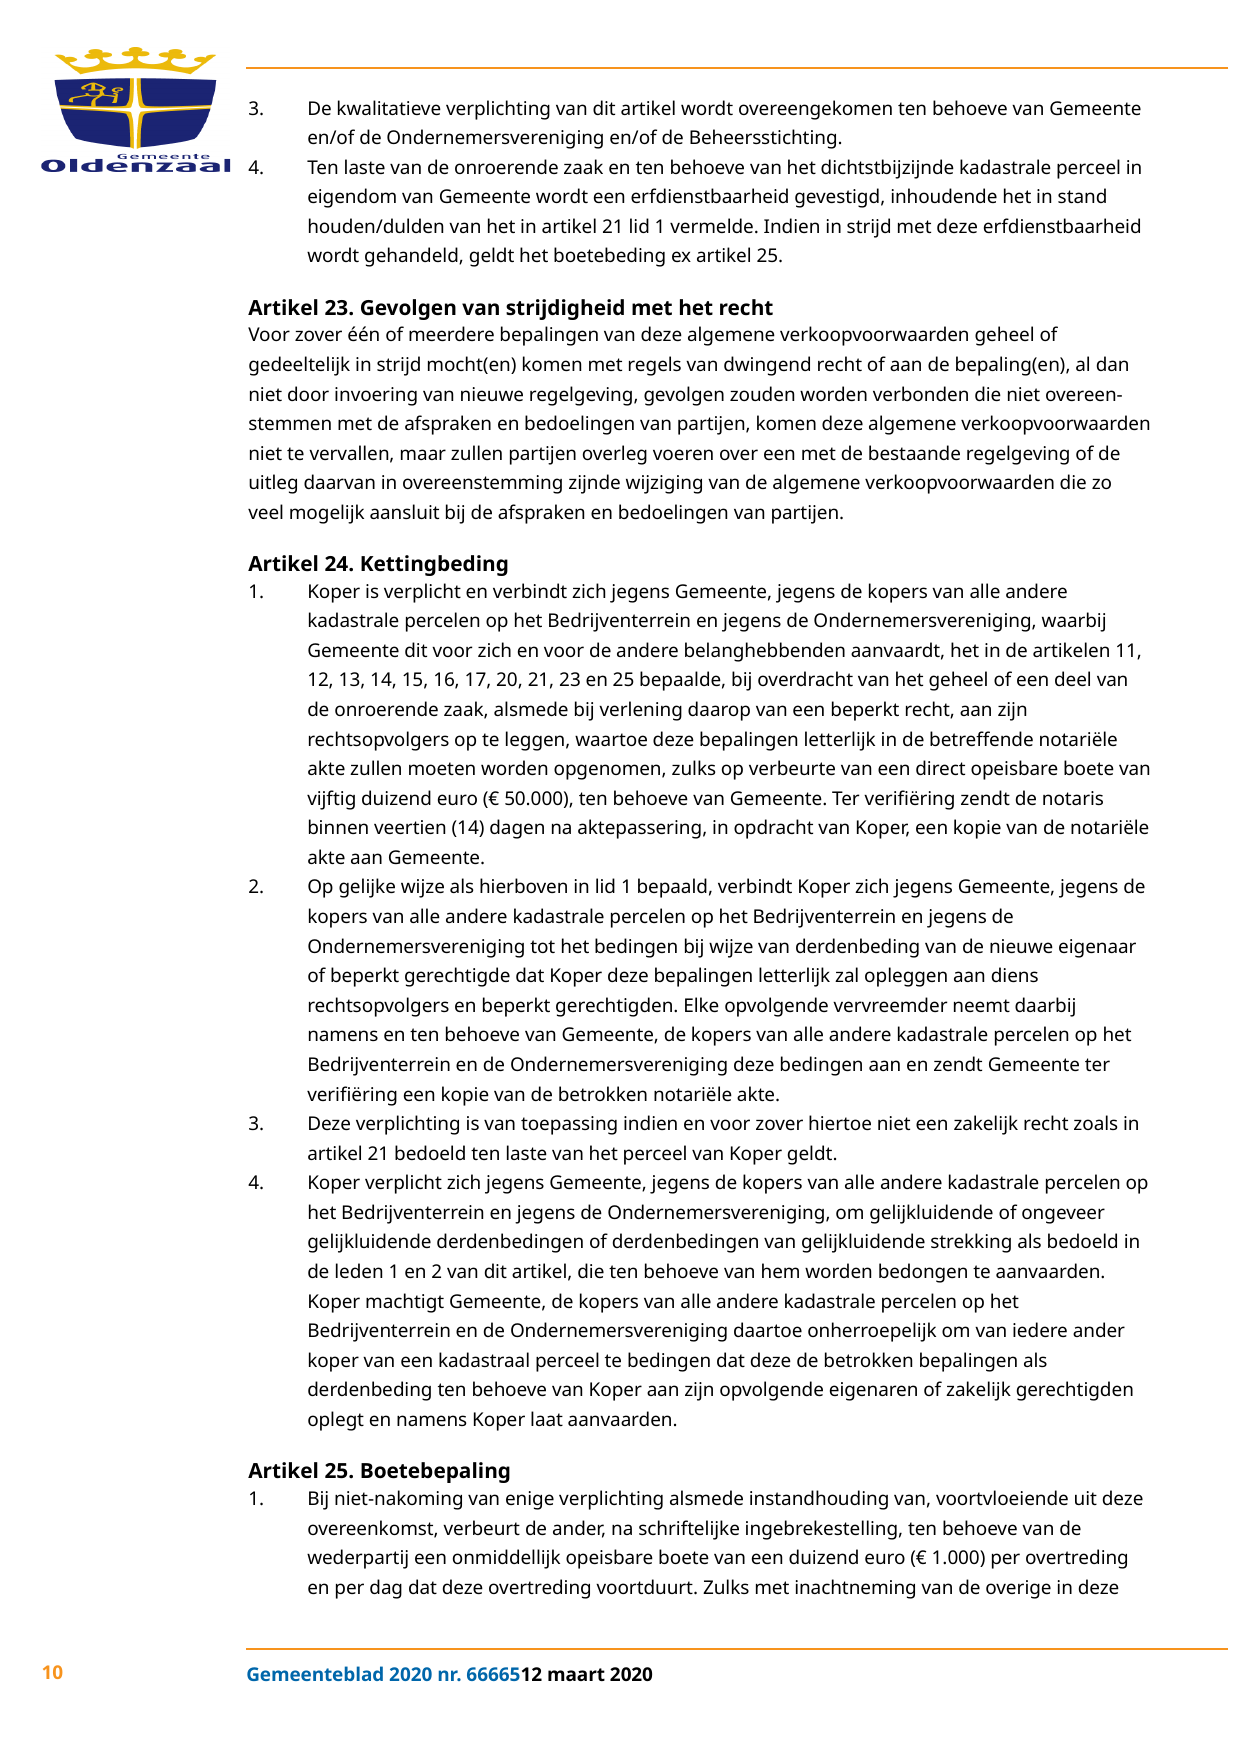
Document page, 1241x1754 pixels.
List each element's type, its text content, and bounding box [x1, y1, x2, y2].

list Ten laste van de onroerende zaak en ten behoeve van het dichtstbijzijnde kadastrale perceel in eigendom van Gemeente wordt een erfdienstbaarheid gevestigd, inhoudende het in stand houden/dulden van het in artikel 21 lid 1 vermelde. Indien in strijd met deze erfdienstbaarheid wordt gehandeld, geldt het boetebeding ex artikel 25. [248, 154, 1152, 268]
picture [41, 47, 231, 172]
list Koper verplicht zich jegens Gemeente, jegens de kopers van alle andere kadastrale percelen op het Bedrijventerrein en jegens de Ondernemersvereniging, om gelijkluidende of ongeveer gelijkluidende derdenbedingen of derdenbedingen van gelijkluidende strekking als bedoeld in de leden 1 en 2 van dit artikel, die ten behoeve van hem worden bedongen te aanvaarden. Koper machtigt Gemeente, de kopers van alle andere kadastrale percelen op het Bedrijventerrein en de Ondernemersvereniging daartoe onherroepelijk om van iedere ander koper van een kadastraal perceel te bedingen dat deze de betrokken bepalingen als derdenbeding ten behoeve van Koper aan zijn opvolgende eigenaren of zakelijk gerechtigden oplegt en namens Koper laat aanvaarden. [248, 1169, 1152, 1432]
list Bij niet-nakoming van enige verplichting alsmede instandhouding van, voortvloeiende uit deze overeenkomst, verbeurt de ander, na schriftelijke ingebrekestelling, ten behoeve van de wederpartij een onmiddellijk opeisbare boete van een duizend euro (€ 1.000) per overtreding en per dag dat deze overtreding voortduurt. Zulks met inachtneming van de overige in deze [248, 1485, 1152, 1599]
text Artikel 23. Gevolgen van strijdigheid met het recht [248, 293, 1152, 322]
list De kwalitatieve verplichting van dit artikel wordt overeengekomen ten behoeve van Gemeente en/of de Ondernemersvereniging en/of de Beheersstichting. [248, 95, 1152, 150]
list Op gelijke wijze als hierboven in lid 1 bepaald, verbindt Koper zich jegens Gemeente, jegens de kopers van alle andere kadastrale percelen op het Bedrijventerrein en jegens de Ondernemersvereniging tot het bedingen bij wijze van derdenbeding van de nieuwe eigenaar of beperkt gerechtigde dat Koper deze bepalingen letterlijk zal opleggen aan diens rechtsopvolgers en beperkt gerechtigden. Elke opvolgende vervreemder neemt daarbij namens en ten behoeve van Gemeente, de kopers van alle andere kadastrale percelen op het Bedrijventerrein en de Ondernemersvereniging deze bedingen aan en zendt Gemeente ter verifiëring een kopie van de betrokken notariële akte. [248, 874, 1152, 1107]
text Artikel 25. Boetebepaling [248, 1457, 1152, 1485]
list Koper is verplicht en verbindt zich jegens Gemeente, jegens de kopers van alle andere kadastrale percelen op het Bedrijventerrein en jegens de Ondernemersvereniging, waarbij Gemeente dit voor zich en voor de andere belanghebbenden aanvaardt, het in de artikelen 11, 12, 13, 14, 15, 16, 17, 20, 21, 23 en 25 bepaalde, bij overdracht van het geheel of een deel van de onroerende zaak, alsmede bij verlening daarop van een beperkt recht, aan zijn rechtsopvolgers op te leggen, waartoe deze bepalingen letterlijk in de betreffende notariële akte zullen moeten worden opgenomen, zulks op verbeurte van een direct opeisbare boete van vijftig duizend euro (€ 50.000), ten behoeve van Gemeente. Ter verifiëring zendt de notaris binnen veertien (14) dagen na aktepassering, in opdracht van Koper, een kopie van de notariële akte aan Gemeente. [248, 578, 1152, 870]
list Deze verplichting is van toepassing indien en voor zover hiertoe niet een zakelijk recht zoals in artikel 21 bedoeld ten laste van het perceel van Koper geldt. [248, 1110, 1152, 1166]
text Voor zover één of meerdere bepalingen van deze algemene verkoopvoorwaarden geheel of gedeeltelijk in strijd mocht(en) komen met regels van dwingend recht of aan de bepaling(en), al dan niet door invoering van nieuwe regelgeving, gevolgen zouden worden verbonden die niet overeen-stemmen met de afspraken en bedoelingen van partijen, komen deze algemene verkoopvoorwaarden niet te vervallen, maar zullen partijen overleg voeren over een met de bestaande regelgeving of de uitleg daarvan in overeenstemming zijnde wijziging van de algemene verkoopvoorwaarden die zo veel mogelijk aansluit bij de afspraken en bedoelingen van partijen. [248, 322, 1152, 525]
text Artikel 24. Kettingbeding [248, 549, 1152, 578]
